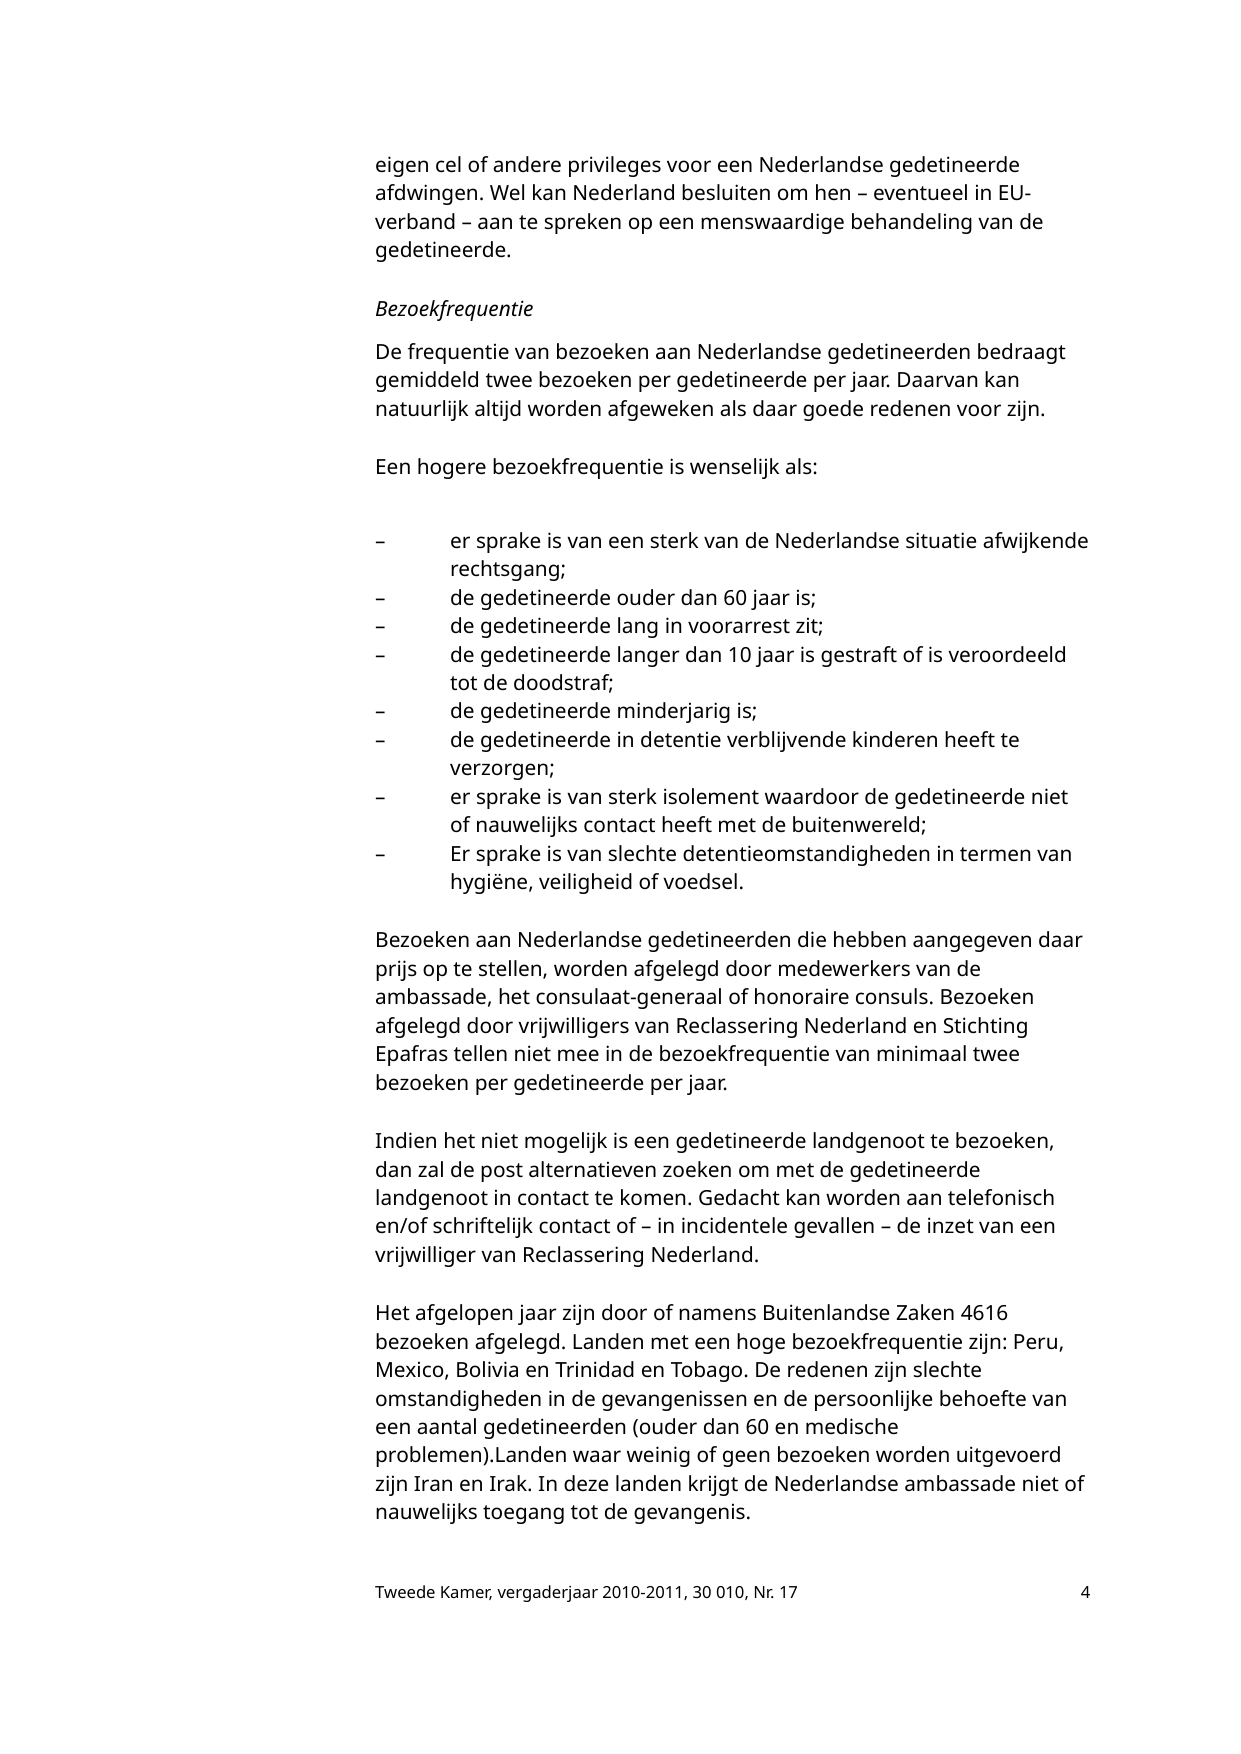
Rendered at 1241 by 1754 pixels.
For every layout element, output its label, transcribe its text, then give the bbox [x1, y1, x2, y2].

list de gedetineerde lang in voorarrest zit; [375, 611, 1090, 640]
list er sprake is van sterk isolement waardoor de gedetineerde niet of nauwelijks contact heeft met de buitenwereld; [375, 782, 1090, 839]
text Het afgelopen jaar zijn door of namens Buitenlandse Zaken 4616 bezoeken afgelegd. Landen met een hoge bezoekfrequentie zijn: Peru, Mexico, Bolivia en Trinidad en Tobago. De redenen zijn slechte omstandigheden in de gevangenissen en de persoonlijke behoefte van een aantal gedetineerden (ouder dan 60 en medische problemen).Landen waar weinig of geen bezoeken worden uitgevoerd zijn Iran en Irak. In deze landen krijgt de Nederlandse ambassade niet of nauwelijks toegang tot de gevangenis. [375, 1298, 1090, 1526]
list er sprake is van een sterk van de Nederlandse situatie afwijkende rechtsgang; [375, 526, 1090, 583]
text Een hogere bezoekfrequentie is wenselijk als: [375, 452, 1090, 481]
text Bezoekfrequentie [375, 294, 1090, 322]
list de gedetineerde langer dan 10 jaar is gestraft of is veroordeeld tot de doodstraf; [375, 640, 1090, 697]
list de gedetineerde minderjarig is; [375, 697, 1090, 725]
text Indien het niet mogelijk is een gedetineerde landgenoot te bezoeken, dan zal de post alternatieven zoeken om met de gedetineerde landgenoot in contact te komen. Gedacht kan worden aan telefonisch en/of schriftelijk contact of – in incidentele gevallen – de inzet van een vrijwilliger van Reclassering Nederland. [375, 1126, 1090, 1268]
text eigen cel of andere privileges voor een Nederlandse gedetineerde afdwingen. Wel kan Nederland besluiten om hen – eventueel in EU-verband – aan te spreken op een menswaardige behandeling van de gedetineerde. [375, 150, 1090, 264]
list de gedetineerde ouder dan 60 jaar is; [375, 583, 1090, 611]
text Bezoeken aan Nederlandse gedetineerden die hebben aangegeven daar prijs op te stellen, worden afgelegd door medewerkers van de ambassade, het consulaat-generaal of honoraire consuls. Bezoeken afgelegd door vrijwilligers van Reclassering Nederland en Stichting Epafras tellen niet mee in de bezoekfrequentie van minimaal twee bezoeken per gedetineerde per jaar. [375, 926, 1090, 1096]
list Er sprake is van slechte detentieomstandigheden in termen van hygiëne, veiligheid of voedsel. [375, 839, 1090, 896]
text De frequentie van bezoeken aan Nederlandse gedetineerden bedraagt gemiddeld twee bezoeken per gedetineerde per jaar. Daarvan kan natuurlijk altijd worden afgeweken als daar goede redenen voor zijn. [375, 337, 1090, 422]
list de gedetineerde in detentie verblijvende kinderen heeft te verzorgen; [375, 725, 1090, 782]
